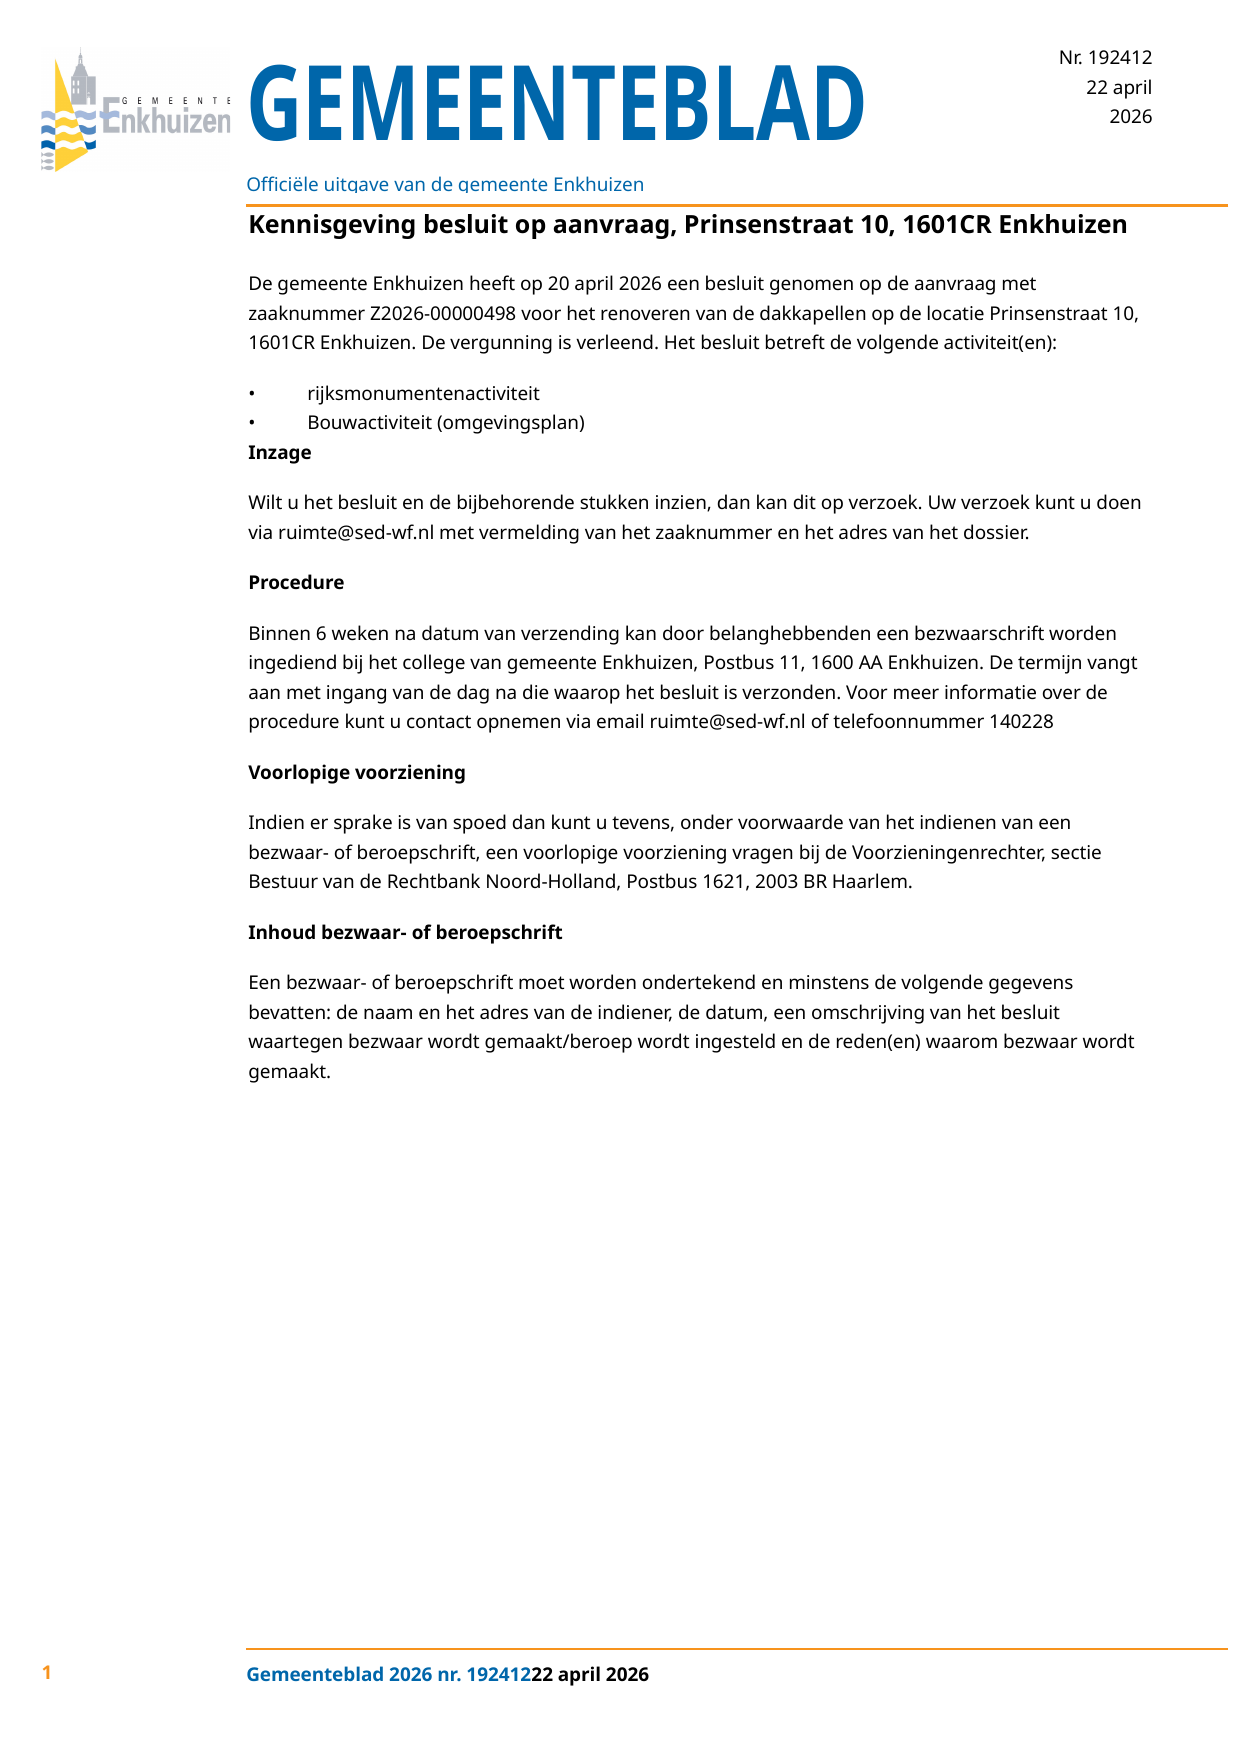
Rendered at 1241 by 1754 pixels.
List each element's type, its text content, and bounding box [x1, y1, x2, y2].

text Procedure [248, 569, 1152, 595]
text Kennisgeving besluit op aanvraag, Prinsenstraat 10, 1601CR Enkhuizen [248, 207, 1152, 241]
list rijksmonumentenactiviteit [248, 380, 1152, 406]
text Inhoud bezwaar- of beroepschrift [248, 919, 1152, 945]
text Inzage [248, 439, 1152, 465]
text Een bezwaar- of beroepschrift moet worden ondertekend en minstens de volgende gegevens bevatten: de naam en het adres van de indiener, de datum, een omschrijving van het besluit waartegen bezwaar wordt gemaakt/beroep wordt ingesteld en de reden(en) waarom bezwaar wordt gemaakt. [248, 969, 1152, 1084]
text Indien er sprake is van spoed dan kunt u tevens, onder voorwaarde van het indienen van een bezwaar- of beroepschrift, een voorlopige voorziening vragen bij de Voorzieningenrechter, sectie Bestuur van de Rechtbank Noord-Holland, Postbus 1621, 2003 BR Haarlem. [248, 809, 1152, 894]
text De gemeente Enkhuizen heeft op 20 april 2026 een besluit genomen op de aanvraag met zaaknummer Z2026-00000498 voor het renoveren van de dakkapellen op de locatie Prinsenstraat 10, 1601CR Enkhuizen. De vergunning is verleend. Het besluit betreft de volgende activiteit(en): [248, 270, 1152, 355]
text Wilt u het besluit en de bijbehorende stukken inzien, dan kan dit op verzoek. Uw verzoek kunt u doen via ruimte@sed-wf.nl met vermelding van het zaaknummer en het adres van het dossier. [248, 489, 1152, 545]
picture [41, 47, 231, 172]
text Binnen 6 weken na datum van verzending kan door belanghebbenden een bezwaarschrift worden ingediend bij het college van gemeente Enkhuizen, Postbus 11, 1600 AA Enkhuizen. De termijn vangt aan met ingang van de dag na die waarop het besluit is verzonden. Voor meer informatie over de procedure kunt u contact opnemen via email ruimte@sed-wf.nl of telefoonnummer 140228 [248, 620, 1152, 734]
text Voorlopige voorziening [248, 759, 1152, 785]
list Bouwactiviteit (omgevingsplan) [248, 409, 1152, 435]
